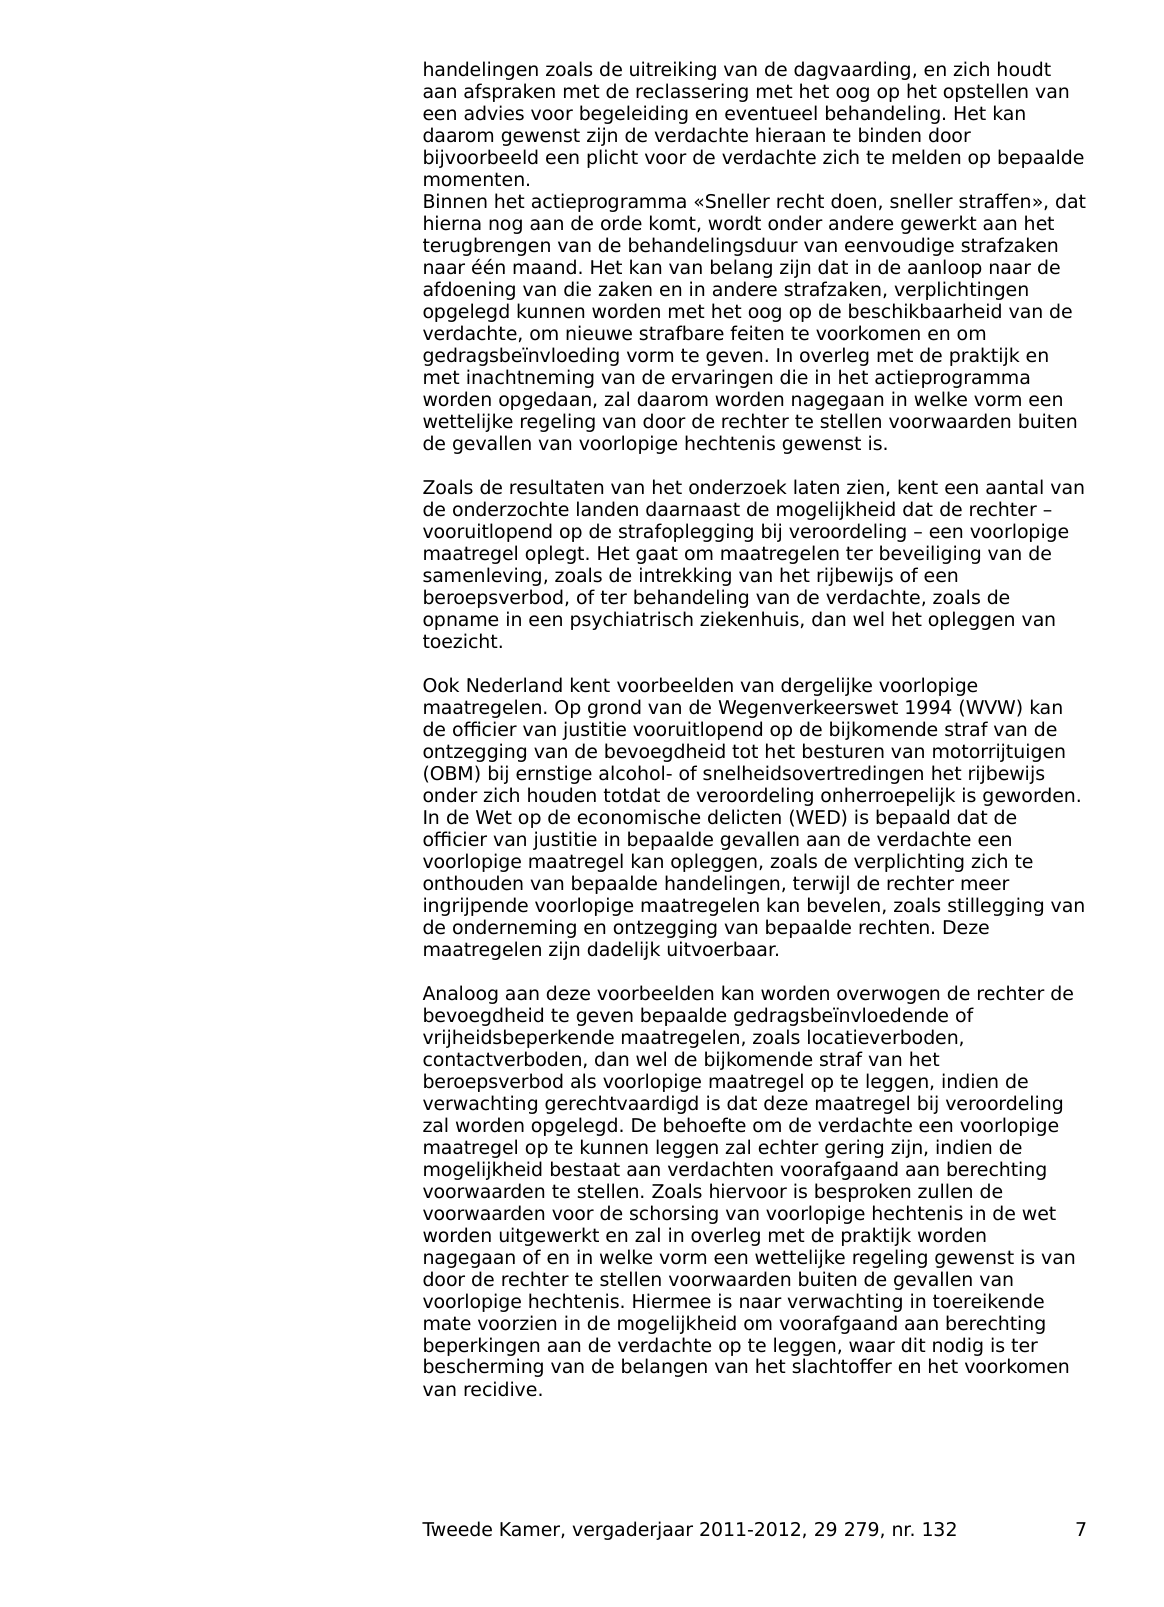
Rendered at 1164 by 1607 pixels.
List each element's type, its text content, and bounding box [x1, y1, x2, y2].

text Analoog aan deze voorbeelden kan worden overwogen de rechter de bevoegdheid te geven bepaalde gedragsbeïnvloedende of vrijheidsbeperkende maatregelen, zoals locatieverboden, contactverboden, dan wel de bijkomende straf van het beroepsverbod als voorlopige maatregel op te leggen, indien de verwachting gerechtvaardigd is dat deze maatregel bij veroordeling zal worden opgelegd. De behoefte om de verdachte een voorlopige maatregel op te kunnen leggen zal echter gering zijn, indien de mogelijkheid bestaat aan verdachten voorafgaand aan berechting voorwaarden te stellen. Zoals hiervoor is besproken zullen de voorwaarden voor de schorsing van voorlopige hechtenis in de wet worden uitgewerkt en zal in overleg met de praktijk worden nagegaan of en in welke vorm een wettelijke regeling gewenst is van door de rechter te stellen voorwaarden buiten de gevallen van voorlopige hechtenis. Hiermee is naar verwachting in toereikende mate voorzien in de mogelijkheid om voorafgaand aan berechting beperkingen aan de verdachte op te leggen, waar dit nodig is ter bescherming van de belangen van het slachtoffer en het voorkomen van recidive. [422, 983, 1087, 1400]
text Zoals de resultaten van het onderzoek laten zien, kent een aantal van de onderzochte landen daarnaast de mogelijkheid dat de rechter – vooruitlopend op de strafoplegging bij veroordeling – een voorlopige maatregel oplegt. Het gaat om maatregelen ter beveiliging van de samenleving, zoals de intrekking van het rijbewijs of een beroepsverbod, of ter behandeling van de verdachte, zoals de opname in een psychiatrisch ziekenhuis, dan wel het opleggen van toezicht. [422, 477, 1087, 653]
text Ook Nederland kent voorbeelden van dergelijke voorlopige maatregelen. Op grond van de Wegenverkeerswet 1994 (WVW) kan de officier van justitie vooruitlopend op de bijkomende straf van de ontzegging van de bevoegdheid tot het besturen van motorrijtuigen (OBM) bij ernstige alcohol- of snelheidsovertredingen het rijbewijs onder zich houden totdat de veroordeling onherroepelijk is geworden. In de Wet op de economische delicten (WED) is bepaald dat de officier van justitie in bepaalde gevallen aan de verdachte een voorlopige maatregel kan opleggen, zoals de verplichting zich te onthouden van bepaalde handelingen, terwijl de rechter meer ingrijpende voorlopige maatregelen kan bevelen, zoals stillegging van de onderneming en ontzegging van bepaalde rechten. Deze maatregelen zijn dadelijk uitvoerbaar. [422, 675, 1087, 961]
text Binnen het actieprogramma «Sneller recht doen, sneller straffen», dat hierna nog aan de orde komt, wordt onder andere gewerkt aan het terugbrengen van de behandelingsduur van eenvoudige strafzaken naar één maand. Het kan van belang zijn dat in de aanloop naar de afdoening van die zaken en in andere strafzaken, verplichtingen opgelegd kunnen worden met het oog op de beschikbaarheid van de verdachte, om nieuwe strafbare feiten te voorkomen en om gedragsbeïnvloeding vorm te geven. In overleg met de praktijk en met inachtneming van de ervaringen die in het actieprogramma worden opgedaan, zal daarom worden nagegaan in welke vorm een wettelijke regeling van door de rechter te stellen voorwaarden buiten de gevallen van voorlopige hechtenis gewenst is. [422, 191, 1087, 455]
text handelingen zoals de uitreiking van de dagvaarding, en zich houdt aan afspraken met de reclassering met het oog op het opstellen van een advies voor begeleiding en eventueel behandeling. Het kan daarom gewenst zijn de verdachte hieraan te binden door bijvoorbeeld een plicht voor de verdachte zich te melden op bepaalde momenten. [422, 59, 1087, 191]
